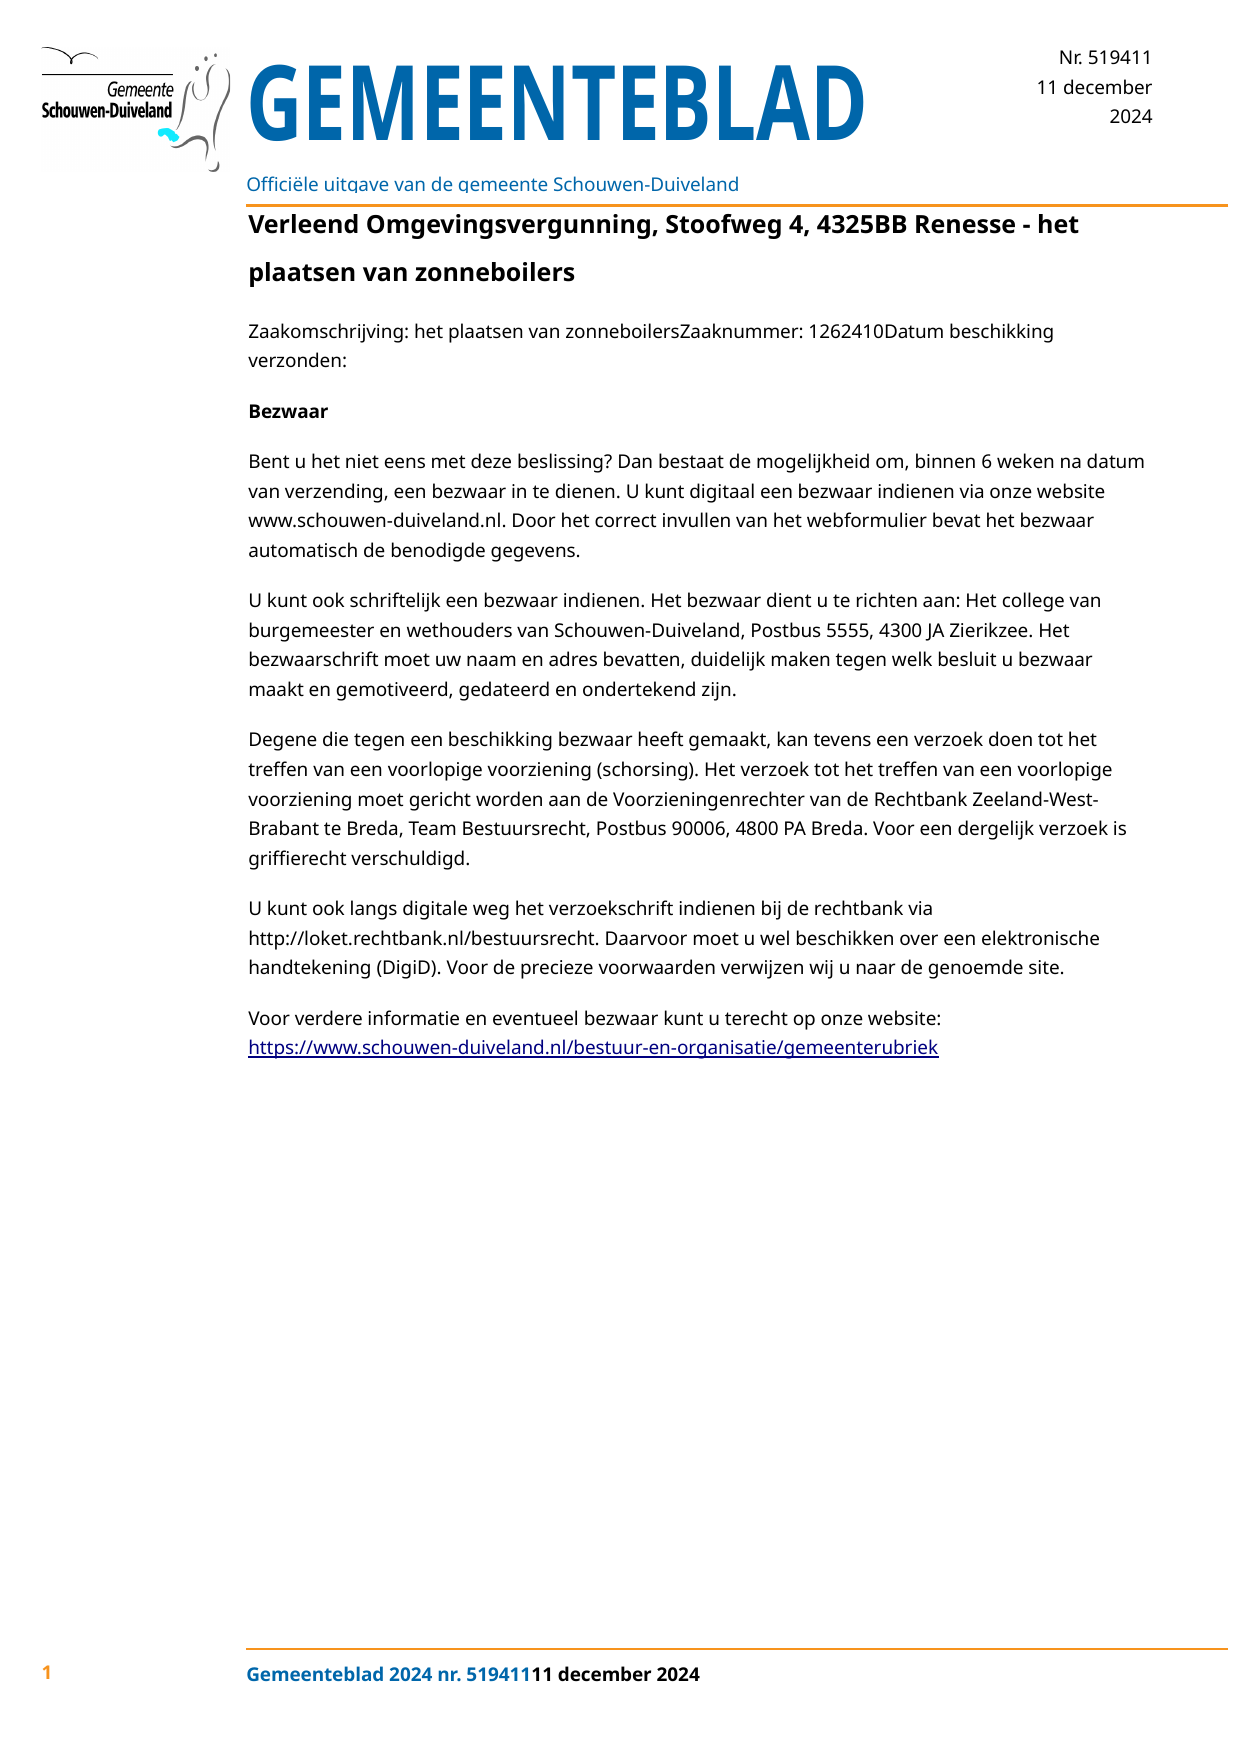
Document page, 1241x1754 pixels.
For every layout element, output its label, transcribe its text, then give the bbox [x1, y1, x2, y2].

text Bent u het niet eens met deze beslissing? Dan bestaat de mogelijkheid om, binnen 6 weken na datum van verzending, een bezwaar in te dienen. U kunt digitaal een bezwaar indienen via onze website www.schouwen-duiveland.nl. Door het correct invullen van het webformulier bevat het bezwaar automatisch de benodigde gegevens. [248, 448, 1152, 563]
text U kunt ook langs digitale weg het verzoekschrift indienen bij de rechtbank via http://loket.rechtbank.nl/bestuursrecht. Daarvoor moet u wel beschikken over een elektronische handtekening (DigiD). Voor de precieze voorwaarden verwijzen wij u naar de genoemde site. [248, 895, 1152, 980]
text Degene die tegen een beschikking bezwaar heeft gemaakt, kan tevens een verzoek doen tot het treffen van een voorlopige voorziening (schorsing). Het verzoek tot het treffen van een voorlopige voorziening moet gericht worden aan de Voorzieningenrechter van de Rechtbank Zeeland-West-Brabant te Breda, Team Bestuursrecht, Postbus 90006, 4800 PA Breda. Voor een dergelijk verzoek is griffierecht verschuldigd. [248, 727, 1152, 871]
text U kunt ook schriftelijk een bezwaar indienen. Het bezwaar dient u te richten aan: Het college van burgemeester en wethouders van Schouwen-Duiveland, Postbus 5555, 4300 JA Zierikzee. Het bezwaarschrift moet uw naam en adres bevatten, duidelijk maken tegen welk besluit u bezwaar maakt en gemotiveerd, gedateerd en ondertekend zijn. [248, 587, 1152, 702]
text Zaakomschrijving: het plaatsen van zonneboilersZaaknummer: 1262410Datum beschikking verzonden: [248, 318, 1152, 373]
text Verleend Omgevingsvergunning, Stoofweg 4, 4325BB Renesse - het plaatsen van zonneboilers [248, 207, 1152, 288]
picture [41, 47, 231, 172]
text Bezwaar [248, 398, 1152, 424]
text Voor verdere informatie en eventueel bezwaar kunt u terecht op onze website: https://www.schouwen-duiveland.nl/bestuur-en-organisatie/gemeenterubriek [248, 1005, 1152, 1060]
